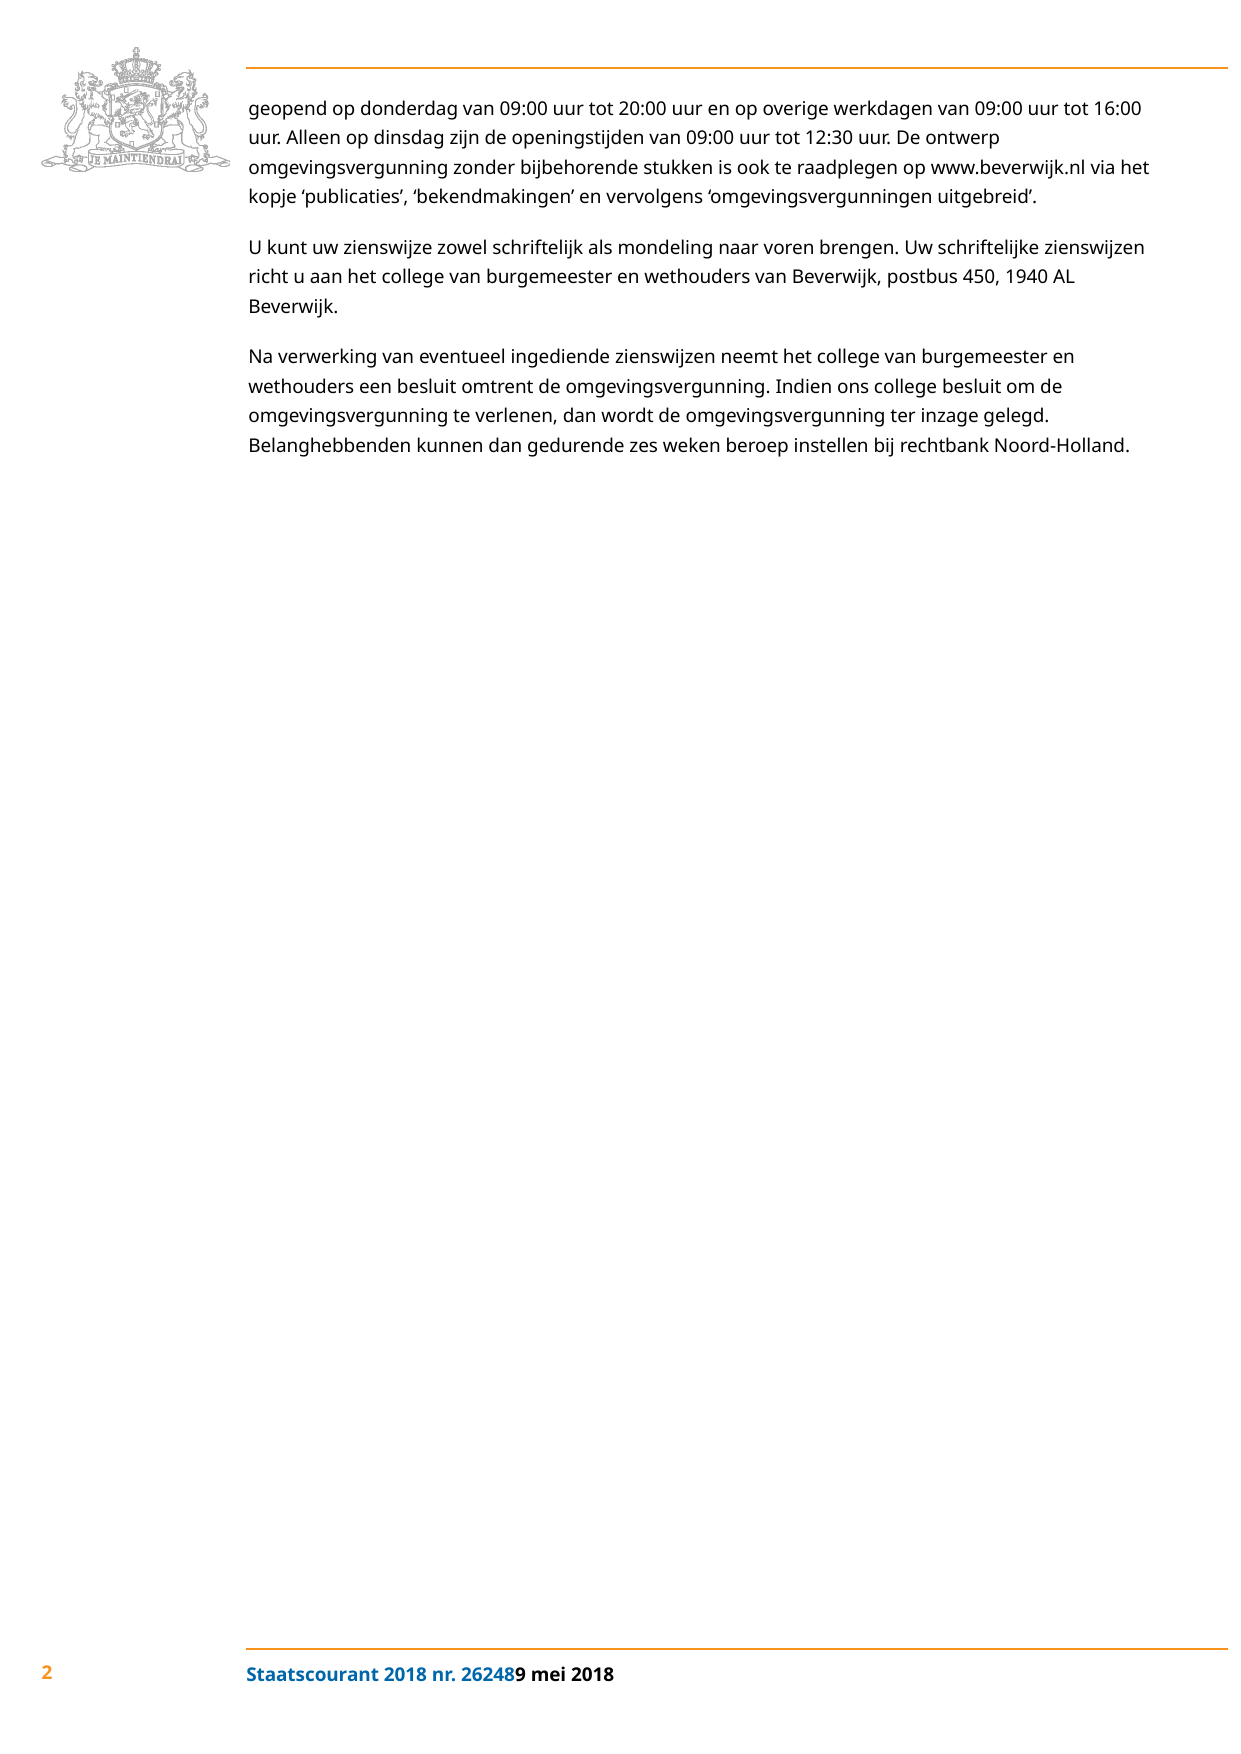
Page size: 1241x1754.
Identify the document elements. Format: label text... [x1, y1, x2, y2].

text geopend op donderdag van 09:00 uur tot 20:00 uur en op overige werkdagen van 09:00 uur tot 16:00 uur. Alleen op dinsdag zijn de openingstijden van 09:00 uur tot 12:30 uur. De ontwerp omgevingsvergunning zonder bijbehorende stukken is ook te raadplegen op www.beverwijk.nl via het kopje ‘publicaties’, ‘bekendmakingen’ en vervolgens ‘omgevingsvergunningen uitgebreid’. [248, 95, 1152, 209]
text Na verwerking van eventueel ingediende zienswijzen neemt het college van burgemeester en wethouders een besluit omtrent de omgevingsvergunning. Indien ons college besluit om de omgevingsvergunning te verlenen, dan wordt de omgevingsvergunning ter inzage gelegd. Belanghebbenden kunnen dan gedurende zes weken beroep instellen bij rechtbank Noord-Holland. [248, 343, 1152, 458]
text U kunt uw zienswijze zowel schriftelijk als mondeling naar voren brengen. Uw schriftelijke zienswijzen richt u aan het college van burgemeester en wethouders van Beverwijk, postbus 450, 1940 AL Beverwijk. [248, 234, 1152, 319]
picture [41, 47, 231, 172]
